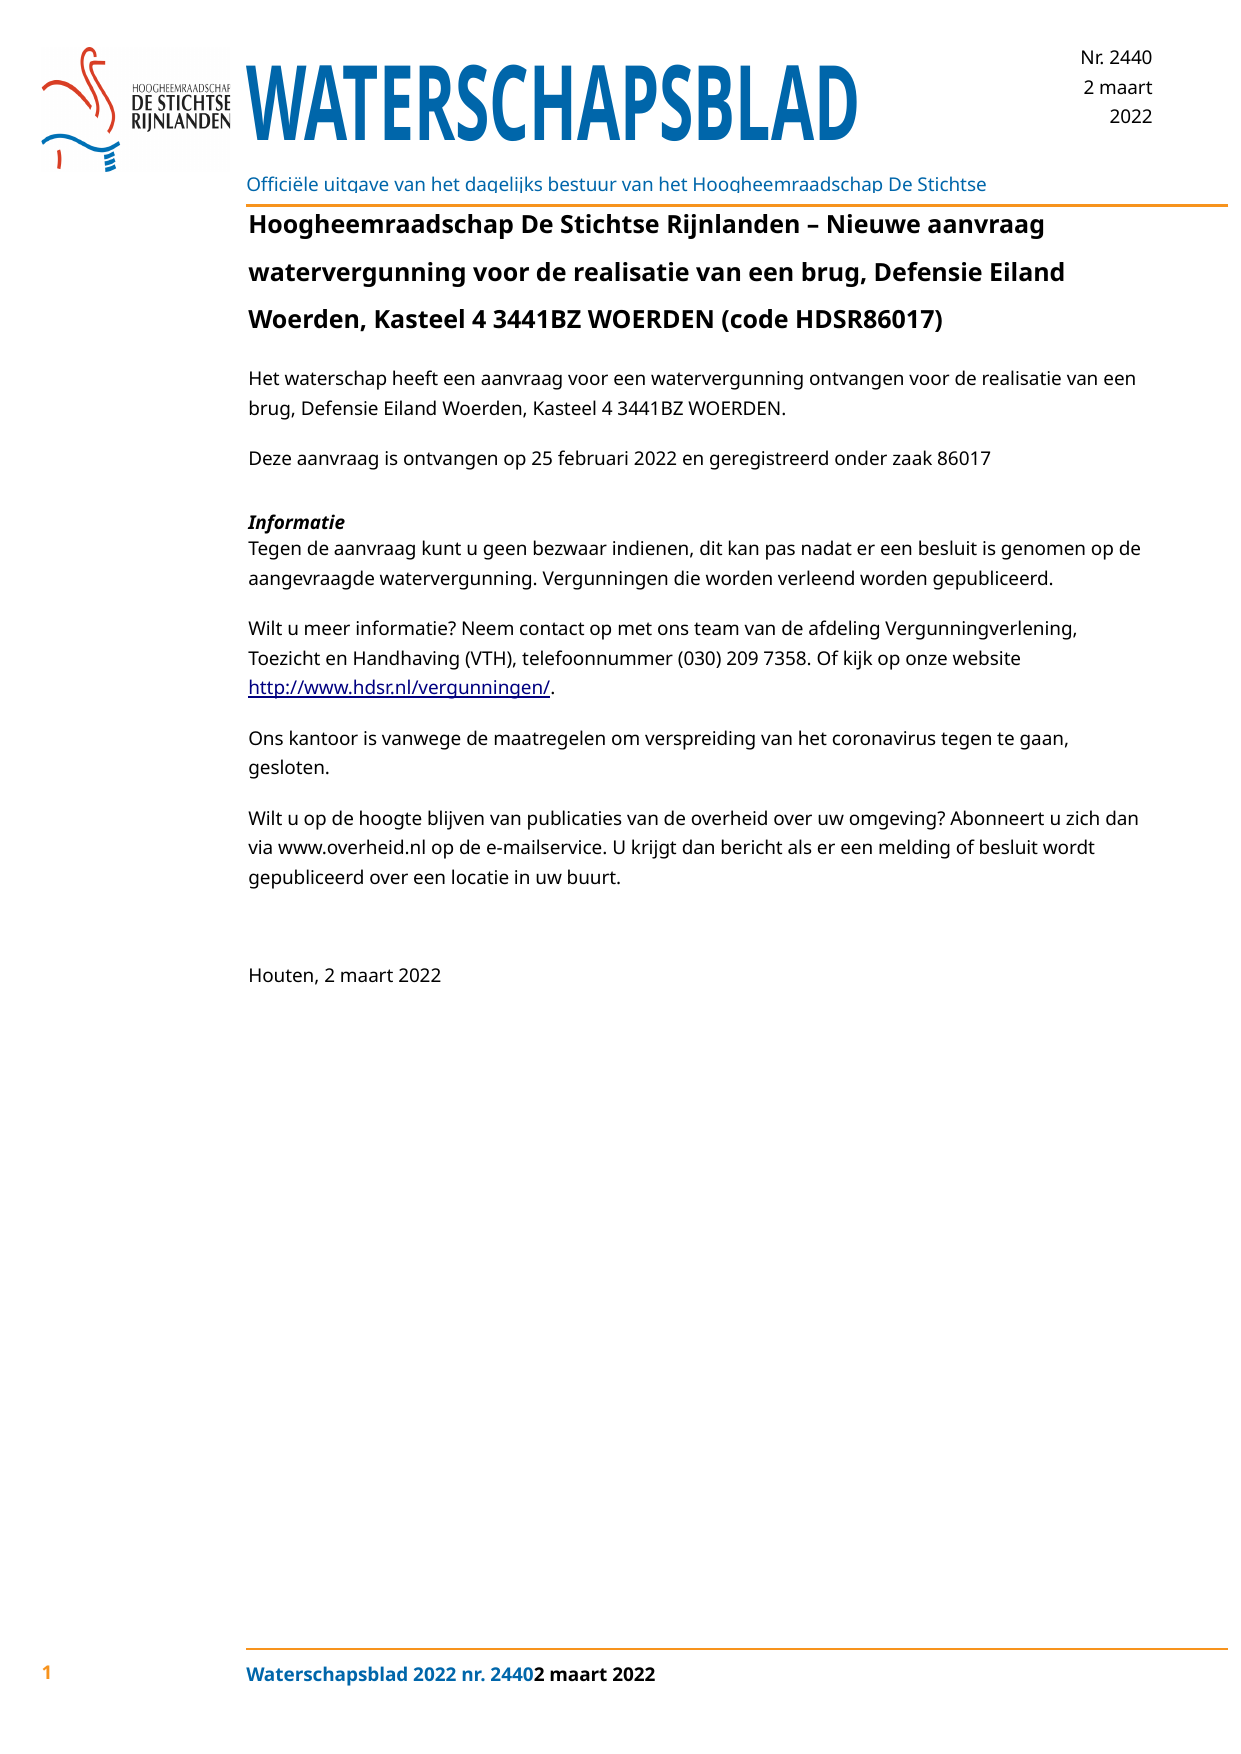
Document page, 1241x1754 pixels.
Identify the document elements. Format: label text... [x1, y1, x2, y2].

text Wilt u op de hoogte blijven van publicaties van de overheid over uw omgeving? Abonneert u zich dan via www.overheid.nl op de e-mailservice. U krijgt dan bericht als er een melding of besluit wordt gepubliceerd over een locatie in uw buurt. [248, 805, 1152, 890]
text Ons kantoor is vanwege de maatregelen om verspreiding van het coronavirus tegen te gaan, gesloten. [248, 725, 1152, 780]
text Deze aanvraag is ontvangen op 25 februari 2022 en geregistreerd onder zaak 86017 [248, 446, 1152, 471]
text Hoogheemraadschap De Stichtse Rijnlanden – Nieuwe aanvraag watervergunning voor de realisatie van een brug, Defensie Eiland Woerden, Kasteel 4 3441BZ WOERDEN (code HDSR86017) [248, 207, 1152, 336]
text Het waterschap heeft een aanvraag voor een watervergunning ontvangen voor de realisatie van een brug, Defensie Eiland Woerden, Kasteel 4 3441BZ WOERDEN. [248, 366, 1152, 421]
text Houten, 2 maart 2022 [248, 962, 1152, 988]
text Tegen de aanvraag kunt u geen bezwaar indienen, dit kan pas nadat er een besluit is genomen op de aangevraagde watervergunning. Vergunningen die worden verleend worden gepubliceerd. [248, 535, 1152, 591]
text Informatie [248, 509, 1152, 535]
text Wilt u meer informatie? Neem contact op met ons team van de afdeling Vergunningverlening, Toezicht en Handhaving (VTH), telefoonnummer (030) 209 7358. Of kijk op onze website http://www.hdsr.nl/vergunningen/. [248, 615, 1152, 700]
picture [41, 47, 231, 172]
